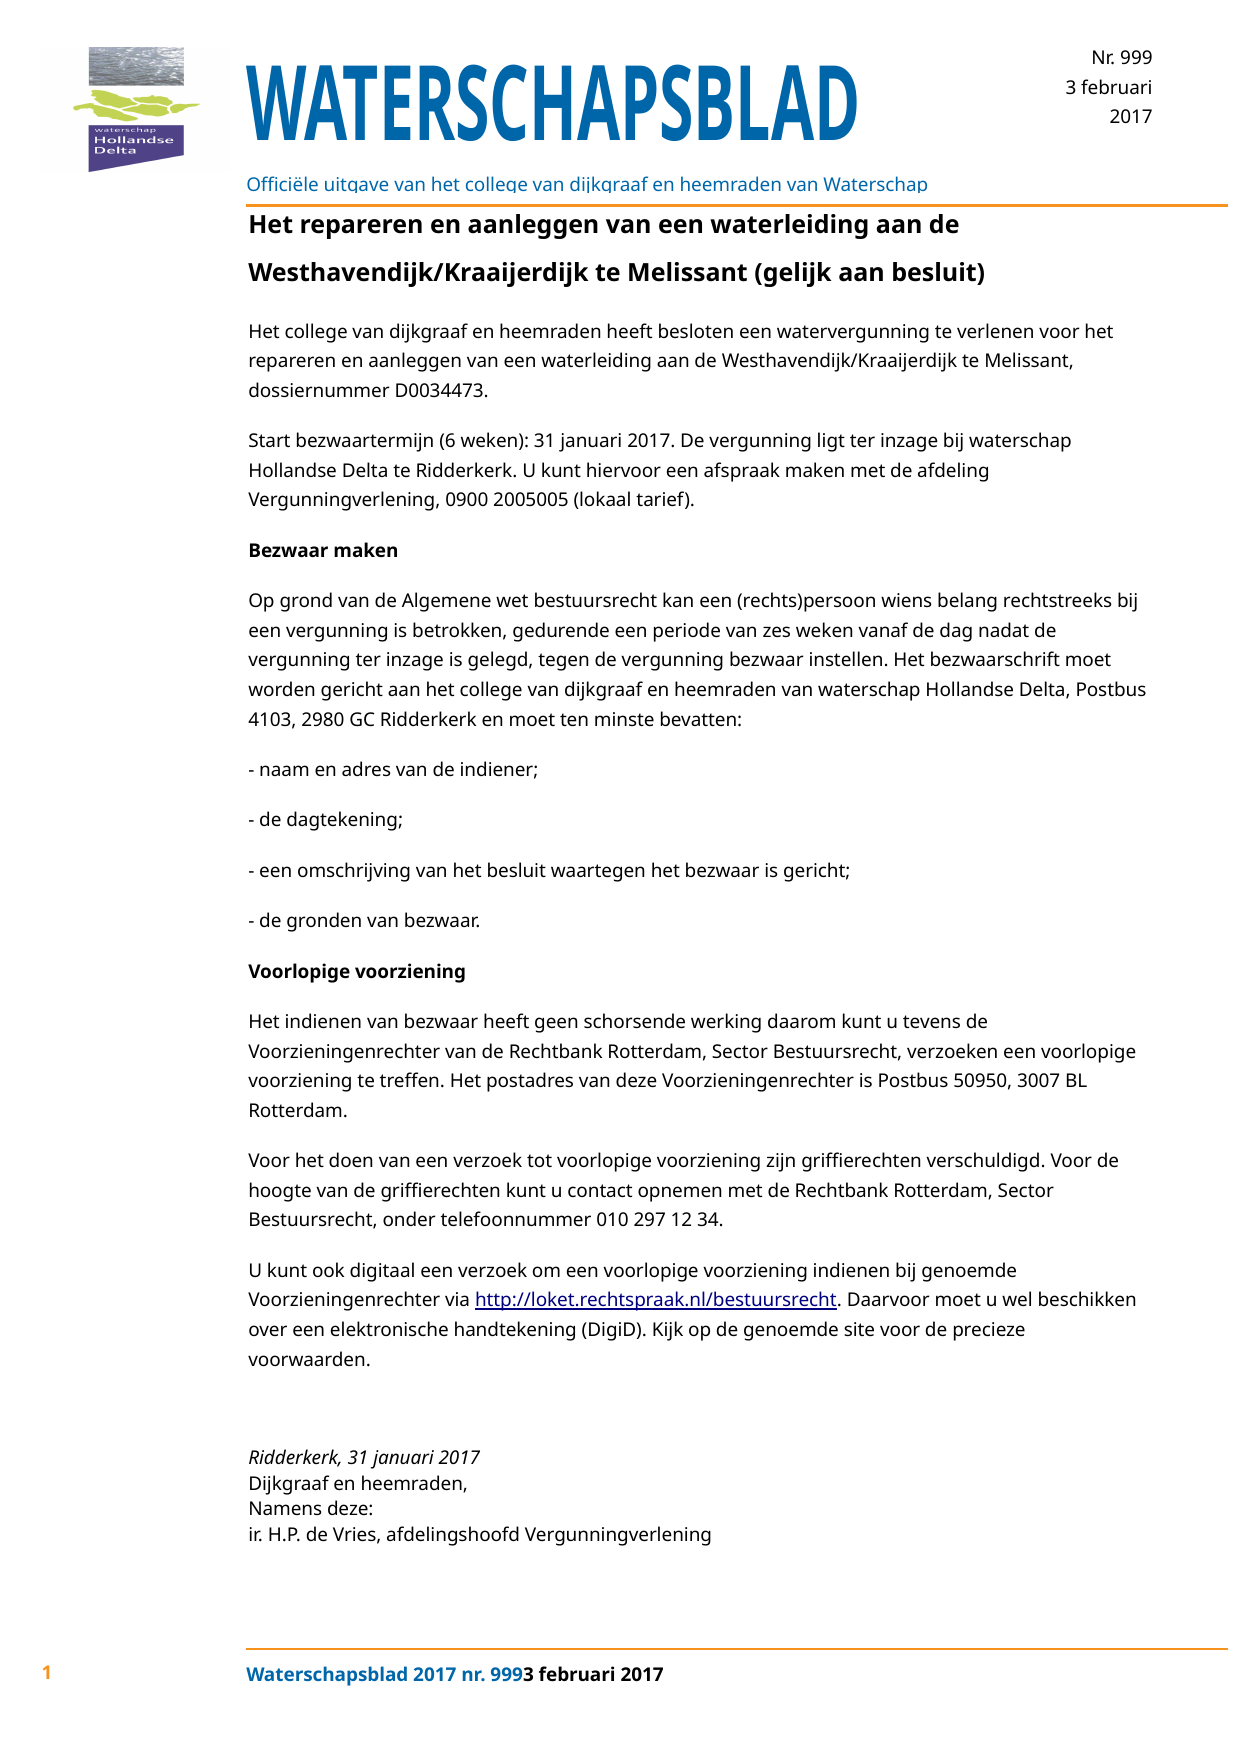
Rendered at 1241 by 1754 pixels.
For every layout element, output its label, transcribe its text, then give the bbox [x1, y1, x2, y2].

text - de dagtekening; [248, 807, 1152, 832]
text Voorlopige voorziening [248, 958, 1152, 984]
text Het repareren en aanleggen van een waterleiding aan de Westhavendijk/Kraaijerdijk te Melissant (gelijk aan besluit) [248, 207, 1152, 288]
text Namens deze: [248, 1496, 1152, 1521]
text U kunt ook digitaal een verzoek om een voorlopige voorziening indienen bij genoemde Voorzieningenrechter via http://loket.rechtspraak.nl/bestuursrecht. Daarvoor moet u wel beschikken over een elektronische handtekening (DigiD). Kijk op de genoemde site voor de precieze voorwaarden. [248, 1257, 1152, 1372]
text - naam en adres van de indiener; [248, 756, 1152, 782]
text Het indienen van bezwaar heeft geen schorsende werking daarom kunt u tevens de Voorzieningenrechter van de Rechtbank Rotterdam, Sector Bestuursrecht, verzoeken een voorlopige voorziening te treffen. Het postadres van deze Voorzieningenrechter is Postbus 50950, 3007 BL Rotterdam. [248, 1008, 1152, 1123]
text Start bezwaartermijn (6 weken): 31 januari 2017. De vergunning ligt ter inzage bij waterschap Hollandse Delta te Ridderkerk. U kunt hiervoor een afspraak maken met de afdeling Vergunningverlening, 0900 2005005 (lokaal tarief). [248, 427, 1152, 512]
text - de gronden van bezwaar. [248, 907, 1152, 933]
text Op grond van de Algemene wet bestuursrecht kan een (rechts)persoon wiens belang rechtstreeks bij een vergunning is betrokken, gedurende een periode van zes weken vanaf de dag nadat de vergunning ter inzage is gelegd, tegen de vergunning bezwaar instellen. Het bezwaarschrift moet worden gericht aan het college van dijkgraaf en heemraden van waterschap Hollandse Delta, Postbus 4103, 2980 GC Ridderkerk en moet ten minste bevatten: [248, 587, 1152, 732]
text Voor het doen van een verzoek tot voorlopige voorziening zijn griffierechten verschuldigd. Voor de hoogte van de griffierechten kunt u contact opnemen met de Rechtbank Rotterdam, Sector Bestuursrecht, onder telefoonnummer 010 297 12 34. [248, 1147, 1152, 1232]
picture [41, 47, 231, 172]
text Ridderkerk, 31 januari 2017 [248, 1444, 1152, 1470]
text Bezwaar maken [248, 537, 1152, 563]
text - een omschrijving van het besluit waartegen het bezwaar is gericht; [248, 857, 1152, 883]
text Het college van dijkgraaf en heemraden heeft besloten een watervergunning te verlenen voor het repareren en aanleggen van een waterleiding aan de Westhavendijk/Kraaijerdijk te Melissant, dossiernummer D0034473. [248, 318, 1152, 403]
text Dijkgraaf en heemraden, [248, 1470, 1152, 1496]
text ir. H.P. de Vries, afdelingshoofd Vergunningverlening [248, 1521, 1152, 1547]
